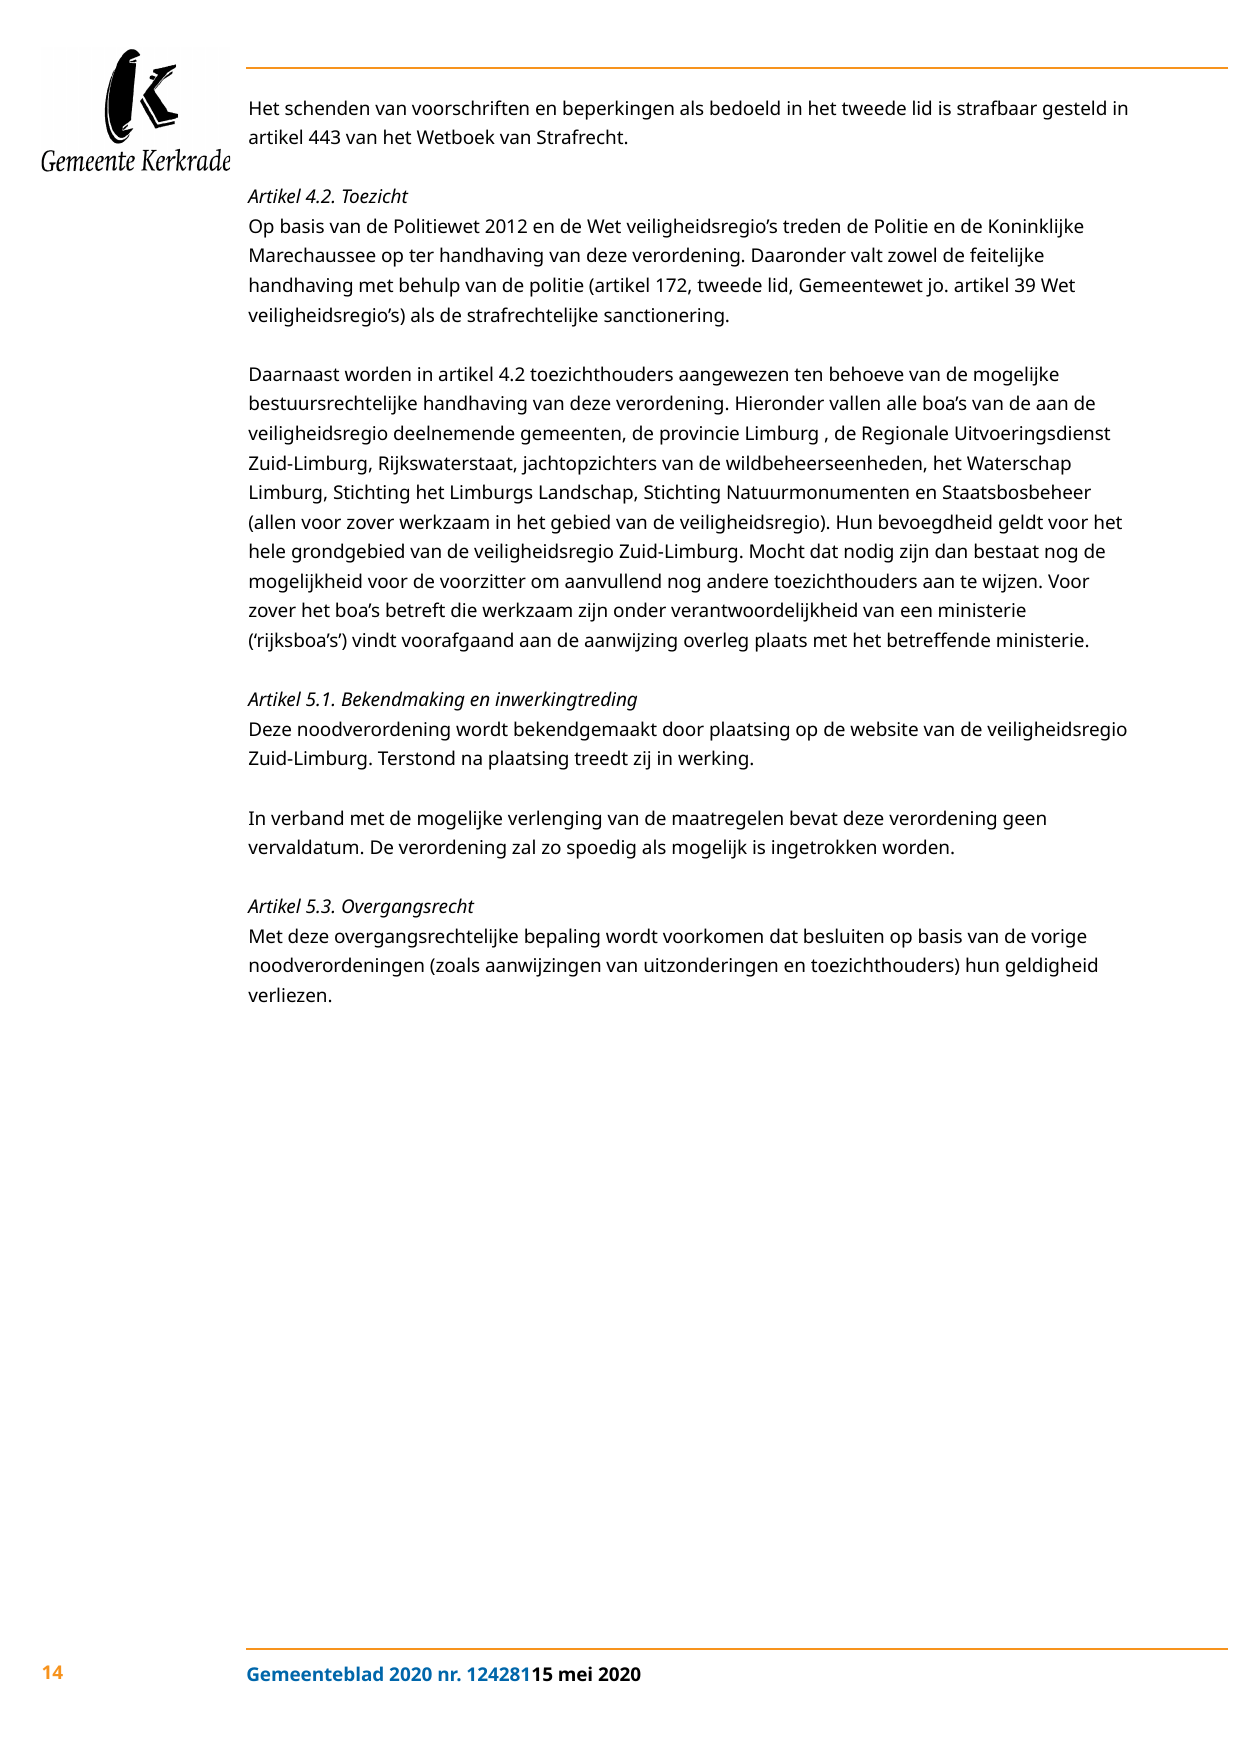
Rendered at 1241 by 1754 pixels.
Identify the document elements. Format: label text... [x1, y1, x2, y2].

text In verband met de mogelijke verlenging van de maatregelen bevat deze verordening geen vervaldatum. De verordening zal zo spoedig als mogelijk is ingetrokken worden. [248, 805, 1152, 860]
text mogelijkheid voor de voorzitter om aanvullend nog andere toezichthouders aan te wijzen. Voor [248, 568, 1152, 594]
text Op basis van de Politiewet 2012 en de Wet veiligheidsregio’s treden de Politie en de Koninklijke Marechaussee op ter handhaving van deze verordening. Daaronder valt zowel de feitelijke handhaving met behulp van de politie (artikel 172, tweede lid, Gemeentewet jo. artikel 39 Wet veiligheidsregio’s) als de strafrechtelijke sanctionering. [248, 213, 1152, 328]
text hele grondgebied van de veiligheidsregio Zuid-Limburg. Mocht dat nodig zijn dan bestaat nog de [248, 538, 1152, 564]
text Artikel 5.1. Bekendmaking en inwerkingtreding [248, 686, 1152, 712]
text (‘rijksboa’s’) vindt voorafgaand aan de aanwijzing overleg plaats met het betreffende ministerie. [248, 627, 1152, 653]
text zover het boa’s betreft die werkzaam zijn onder verantwoordelijkheid van een ministerie [248, 598, 1152, 623]
text Het schenden van voorschriften en beperkingen als bedoeld in het tweede lid is strafbaar gesteld in artikel 443 van het Wetboek van Strafrecht. [248, 95, 1152, 150]
text Limburg, Stichting het Limburgs Landschap, Stichting Natuurmonumenten en Staatsbosbeheer [248, 479, 1152, 505]
text veiligheidsregio deelnemende gemeenten, de provincie Limburg , de Regionale Uitvoeringsdienst [248, 420, 1152, 446]
text Met deze overgangsrechtelijke bepaling wordt voorkomen dat besluiten op basis van de vorige noodverordeningen (zoals aanwijzingen van uitzonderingen en toezichthouders) hun geldigheid verliezen. [248, 923, 1152, 1008]
text (allen voor zover werkzaam in het gebied van de veiligheidsregio). Hun bevoegdheid geldt voor het [248, 509, 1152, 535]
text Daarnaast worden in artikel 4.2 toezichthouders aangewezen ten behoeve van de mogelijke [248, 361, 1152, 387]
picture [41, 47, 231, 172]
text Zuid-Limburg, Rijkswaterstaat, jachtopzichters van de wildbeheerseenheden, het Waterschap [248, 450, 1152, 476]
text bestuursrechtelijke handhaving van deze verordening. Hieronder vallen alle boa’s van de aan de [248, 391, 1152, 416]
text Deze noodverordening wordt bekendgemaakt door plaatsing op de website van de veiligheidsregio Zuid-Limburg. Terstond na plaatsing treedt zij in werking. [248, 716, 1152, 771]
text Artikel 4.2. Toezicht [248, 183, 1152, 209]
text Artikel 5.3. Overgangsrecht [248, 893, 1152, 919]
